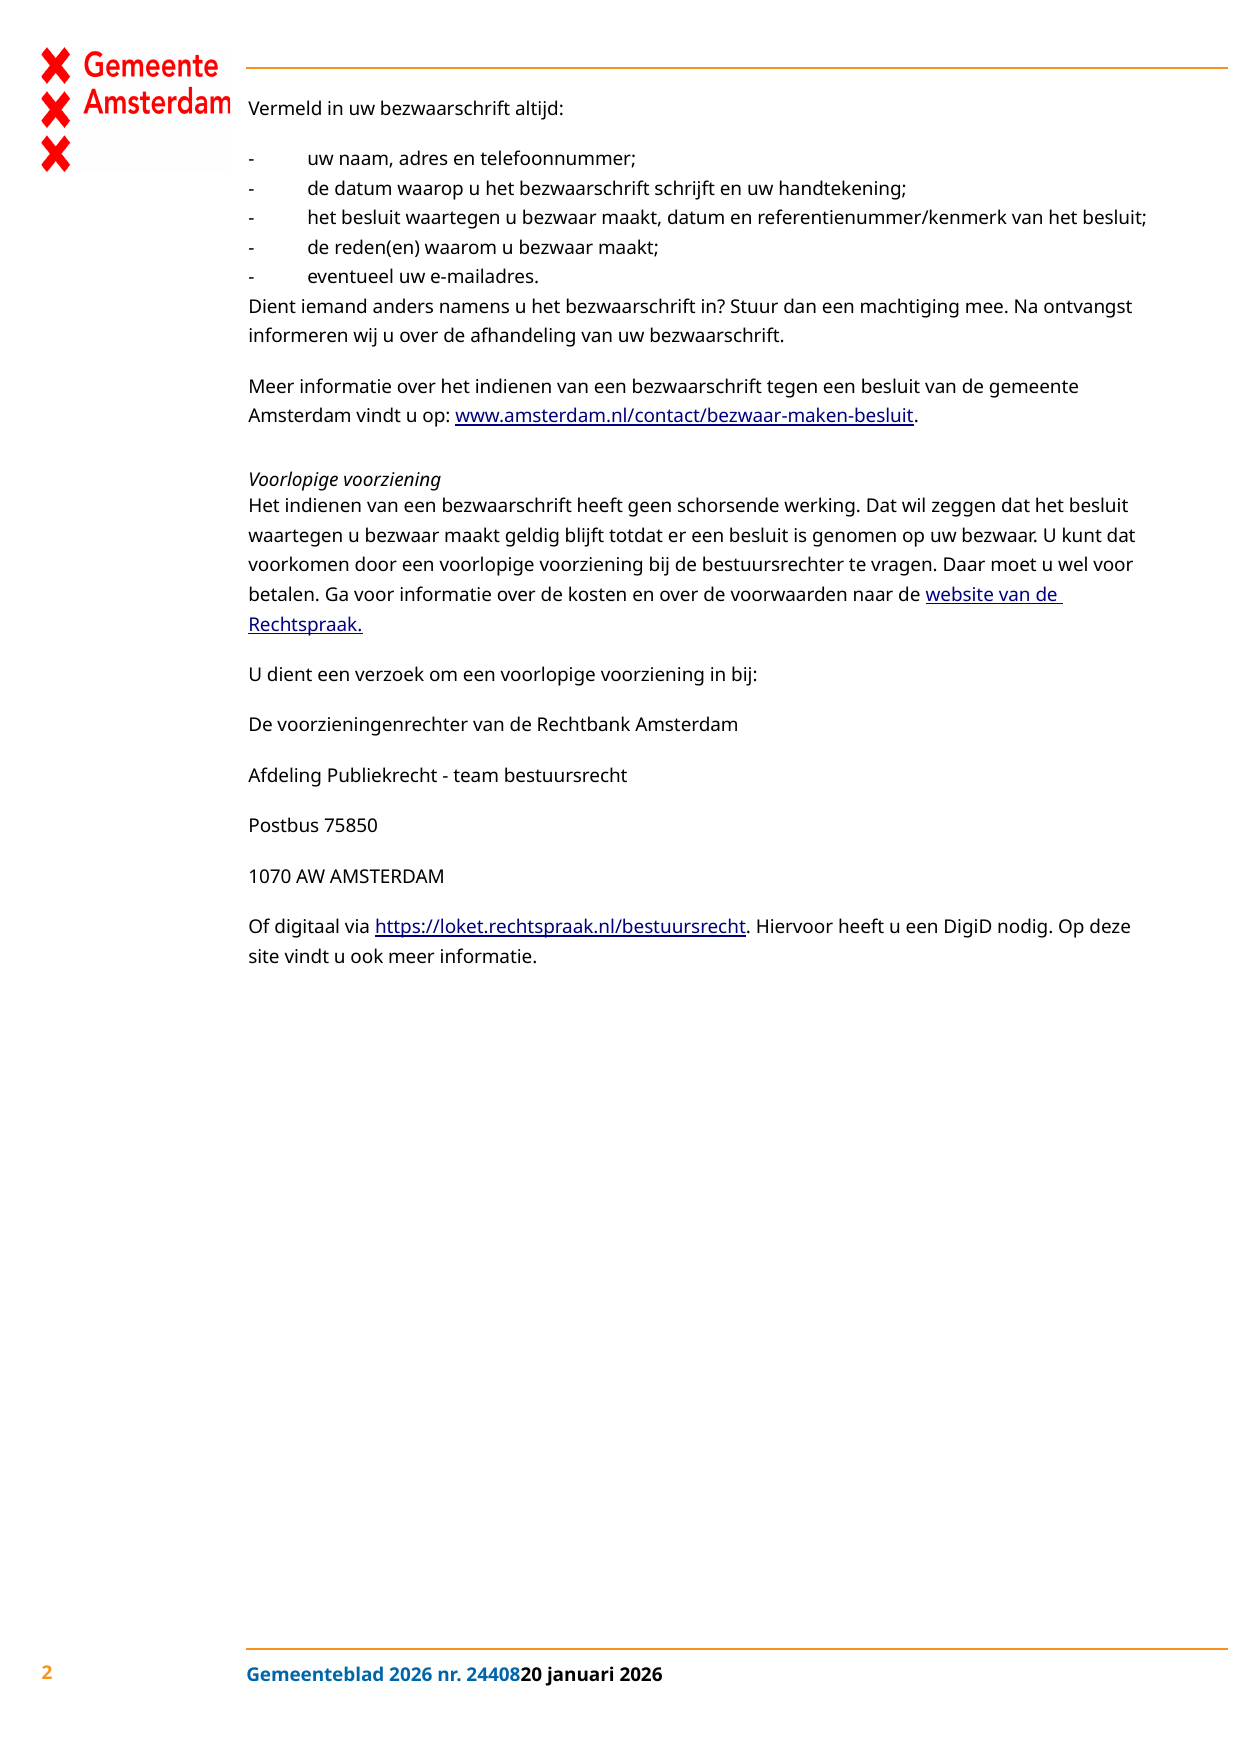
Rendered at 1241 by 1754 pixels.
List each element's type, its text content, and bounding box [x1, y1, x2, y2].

text Vermeld in uw bezwaarschrift altijd: [248, 95, 1152, 121]
text Voorlopige voorziening [248, 467, 1152, 492]
list uw naam, adres en telefoonnummer; [248, 145, 1152, 171]
text Het indienen van een bezwaarschrift heeft geen schorsende werking. Dat wil zeggen dat het besluit waartegen u bezwaar maakt geldig blijft totdat er een besluit is genomen op uw bezwaar. U kunt dat voorkomen door een voorlopige voorziening bij de bestuursrechter te vragen. Daar moet u wel voor betalen. Ga voor informatie over de kosten en over de voorwaarden naar de website van de Rechtspraak. [248, 492, 1152, 636]
list eventueel uw e-mailadres. [248, 263, 1152, 289]
list het besluit waartegen u bezwaar maakt, datum en referentienummer/kenmerk van het besluit; [248, 204, 1152, 230]
text 1070 AW AMSTERDAM [248, 863, 1152, 888]
list de reden(en) waarom u bezwaar maakt; [248, 234, 1152, 260]
text De voorzieningenrechter van de Rechtbank Amsterdam [248, 712, 1152, 737]
text Postbus 75850 [248, 812, 1152, 838]
list de datum waarop u het bezwaarschrift schrijft en uw handtekening; [248, 175, 1152, 201]
text Of digitaal via https://loket.rechtspraak.nl/bestuursrecht. Hiervoor heeft u een DigiD nodig. Op deze site vindt u ook meer informatie. [248, 913, 1152, 968]
text Meer informatie over het indienen van een bezwaarschrift tegen een besluit van de gemeente Amsterdam vindt u op: www.amsterdam.nl/contact/bezwaar-maken-besluit. [248, 373, 1152, 428]
text Dient iemand anders namens u het bezwaarschrift in? Stuur dan een machtiging mee. Na ontvangst informeren wij u over de afhandeling van uw bezwaarschrift. [248, 293, 1152, 348]
picture [41, 47, 231, 172]
text Afdeling Publiekrecht - team bestuursrecht [248, 762, 1152, 788]
text U dient een verzoek om een voorlopige voorziening in bij: [248, 661, 1152, 687]
